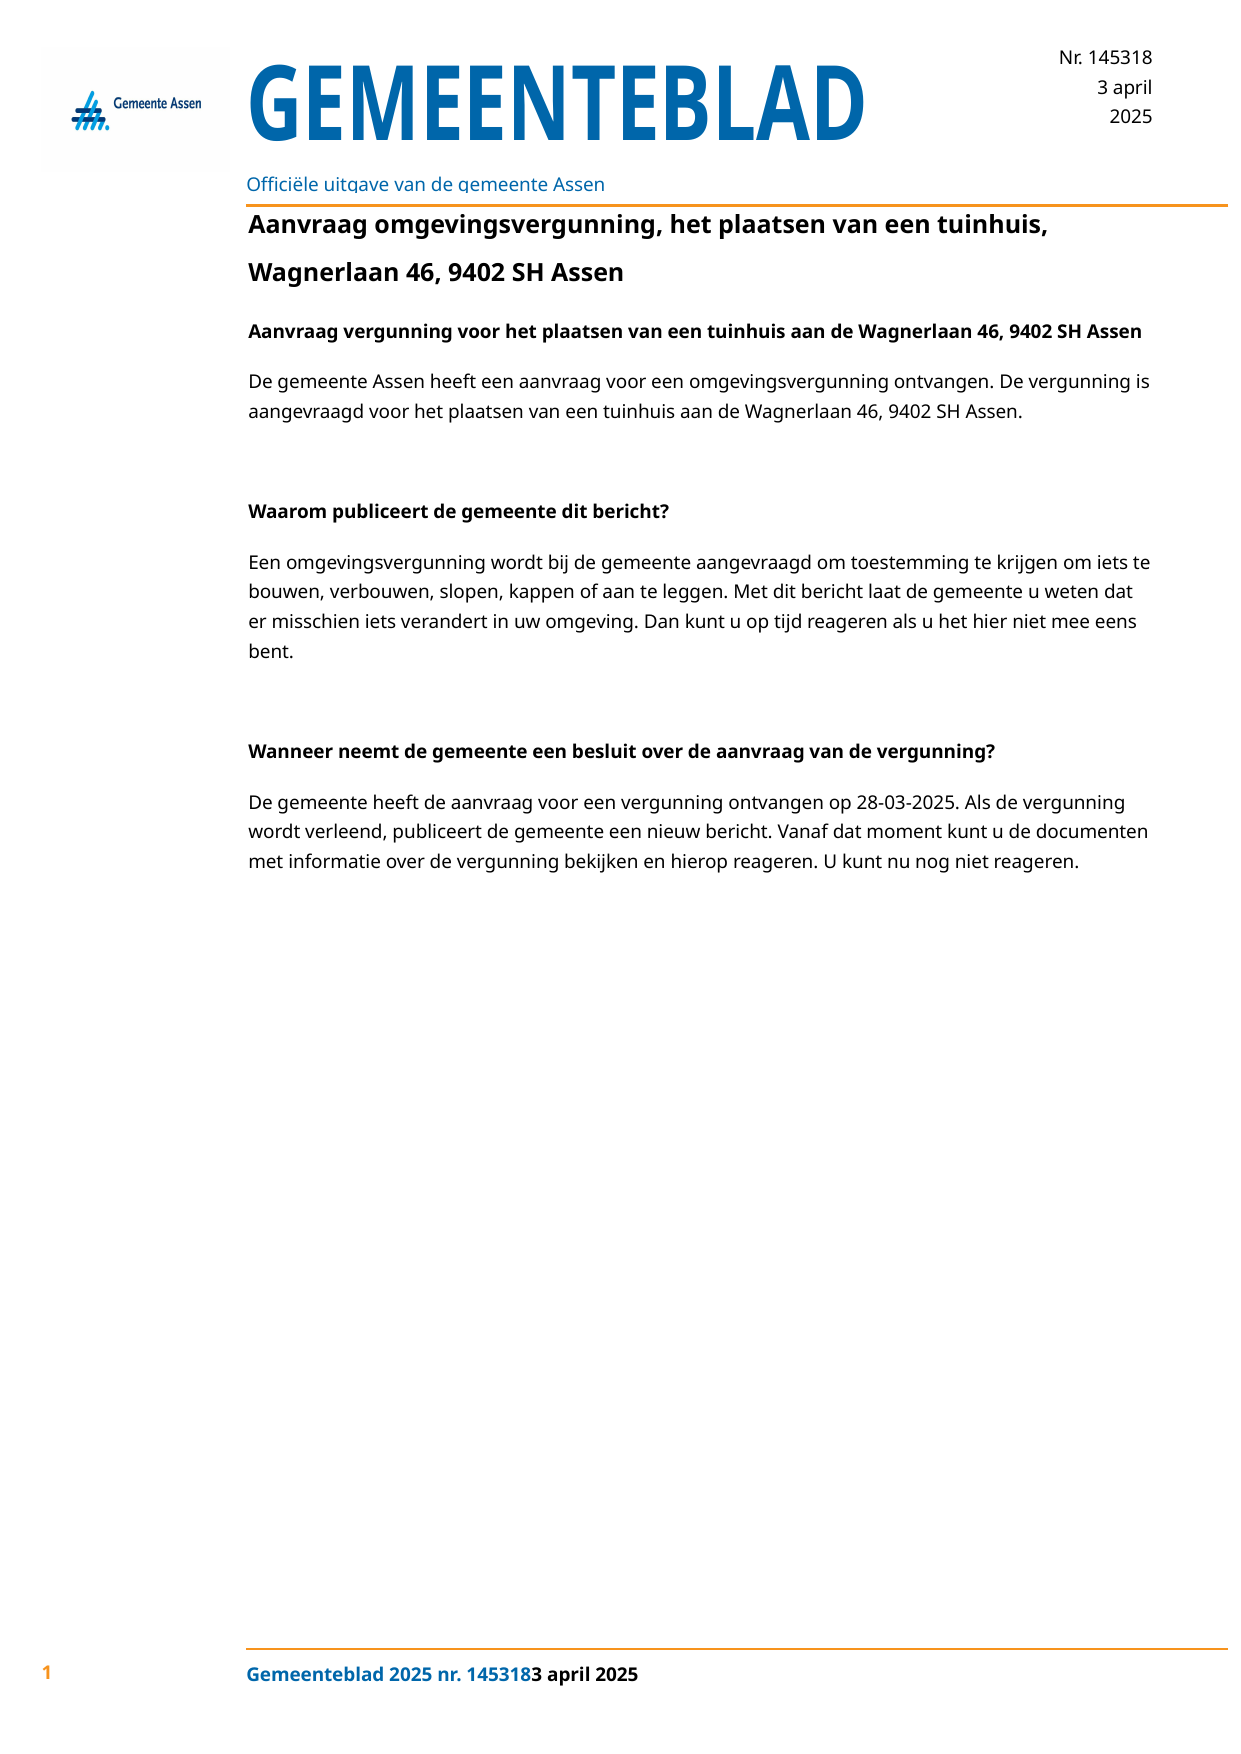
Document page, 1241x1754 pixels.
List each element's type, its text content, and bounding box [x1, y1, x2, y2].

text De gemeente Assen heeft een aanvraag voor een omgevingsvergunning ontvangen. De vergunning is aangevraagd voor het plaatsen van een tuinhuis aan de Wagnerlaan 46, 9402 SH Assen. [248, 368, 1152, 424]
picture [41, 47, 231, 172]
text Aanvraag vergunning voor het plaatsen van een tuinhuis aan de Wagnerlaan 46, 9402 SH Assen [248, 318, 1152, 344]
text Wanneer neemt de gemeente een besluit over de aanvraag van de vergunning? [248, 739, 1152, 764]
text Een omgevingsvergunning wordt bij de gemeente aangevraagd om toestemming te krijgen om iets te bouwen, verbouwen, slopen, kappen of aan te leggen. Met dit bericht laat de gemeente u weten dat er misschien iets verandert in uw omgeving. Dan kunt u op tijd reageren als u het hier niet mee eens bent. [248, 549, 1152, 664]
text De gemeente heeft de aanvraag voor een vergunning ontvangen op 28-03-2025. Als de vergunning wordt verleend, publiceert de gemeente een nieuw bericht. Vanaf dat moment kunt u de documenten met informatie over de vergunning bekijken en hierop reageren. U kunt nu nog niet reageren. [248, 789, 1152, 874]
text Waarom publiceert de gemeente dit bericht? [248, 499, 1152, 524]
text Aanvraag omgevingsvergunning, het plaatsen van een tuinhuis, Wagnerlaan 46, 9402 SH Assen [248, 207, 1152, 288]
